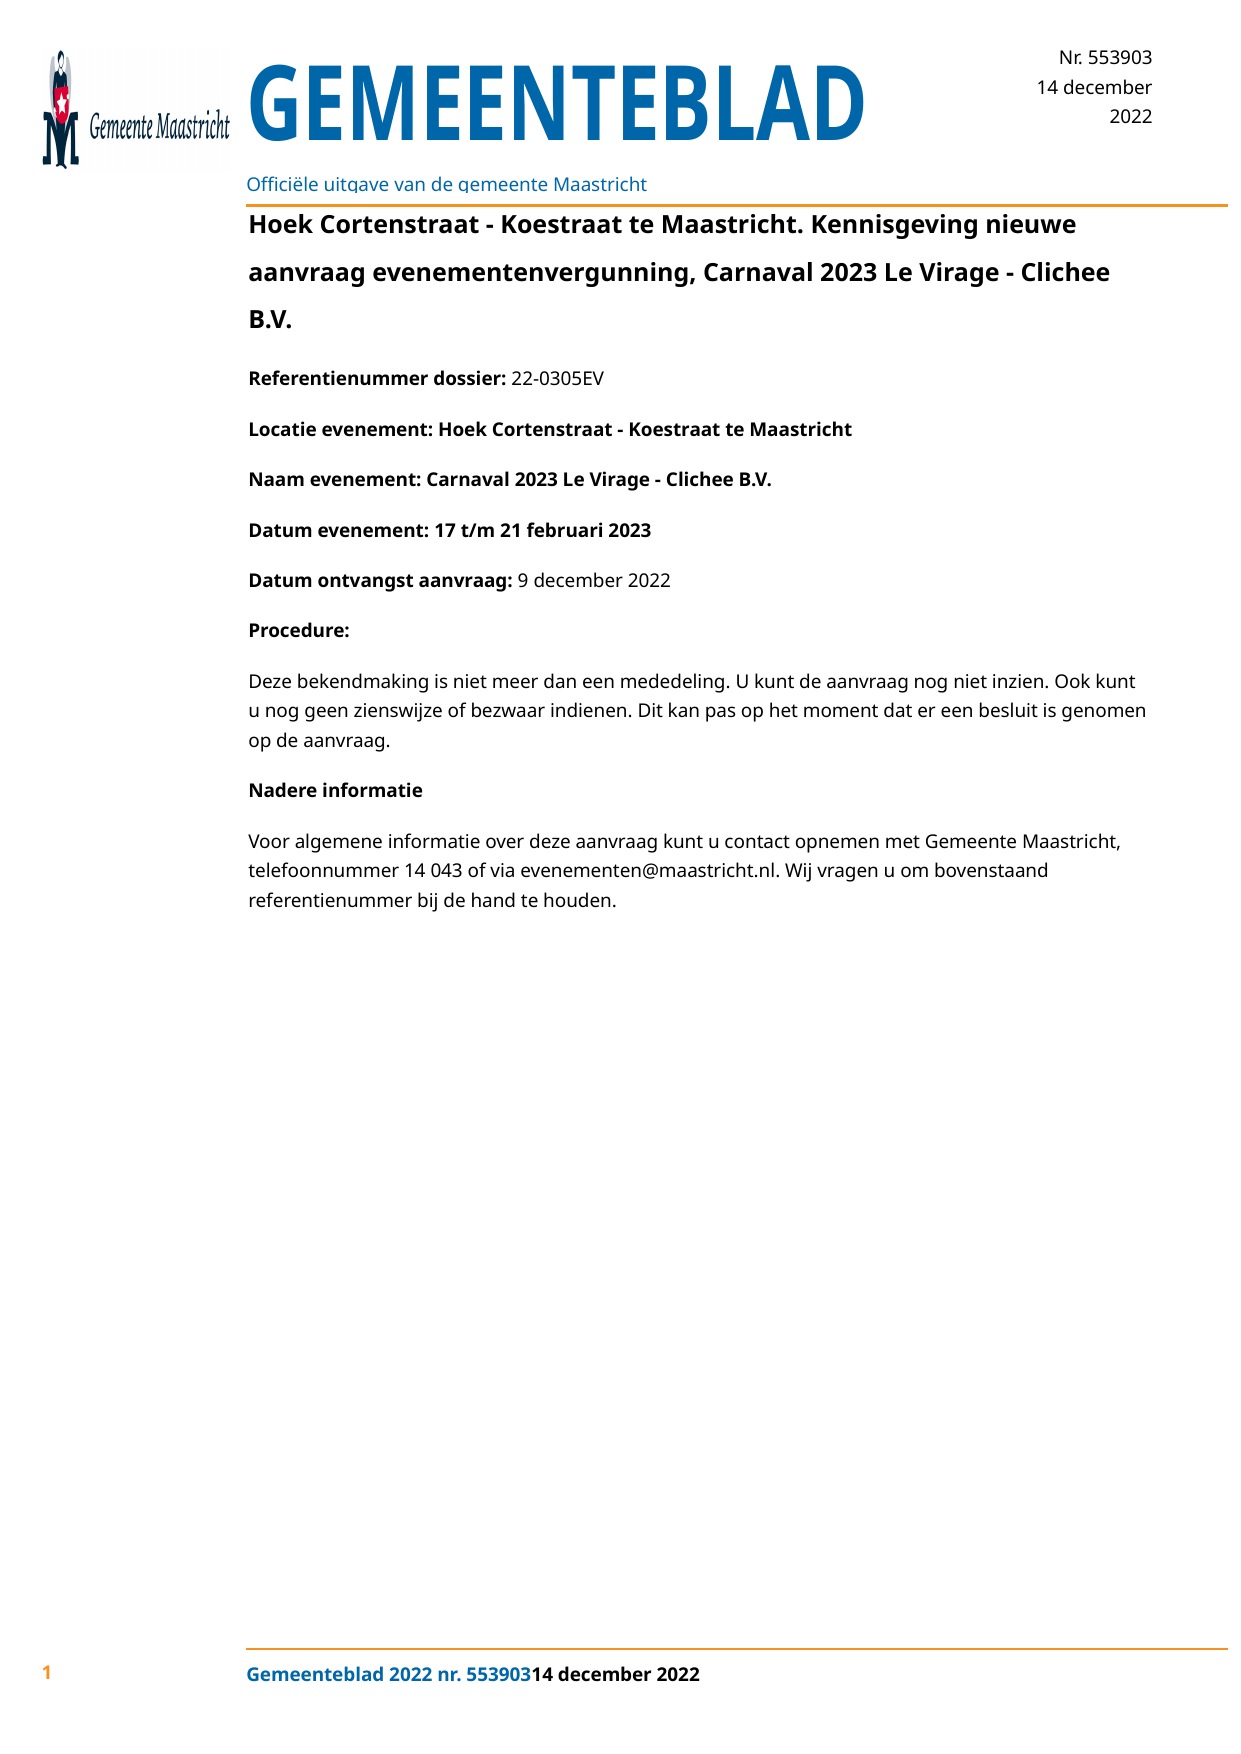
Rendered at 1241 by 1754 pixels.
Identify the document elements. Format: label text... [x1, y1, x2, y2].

text Referentienummer dossier: 22-0305EV [248, 366, 1152, 391]
text Voor algemene informatie over deze aanvraag kunt u contact opnemen met Gemeente Maastricht, telefoonnummer 14 043 of via evenementen@maastricht.nl. Wij vragen u om bovenstaand referentienummer bij de hand te houden. [248, 828, 1152, 913]
picture [41, 47, 231, 172]
text Datum ontvangst aanvraag: 9 december 2022 [248, 567, 1152, 593]
text Locatie evenement: Hoek Cortenstraat - Koestraat te Maastricht [248, 416, 1152, 442]
text Datum evenement: 17 t/m 21 februari 2023 [248, 517, 1152, 542]
text Nadere informatie [248, 778, 1152, 803]
text Hoek Cortenstraat - Koestraat te Maastricht. Kennisgeving nieuwe aanvraag evenementenvergunning, Carnaval 2023 Le Virage - Clichee B.V. [248, 207, 1152, 336]
text Naam evenement: Carnaval 2023 Le Virage - Clichee B.V. [248, 466, 1152, 492]
text Procedure: [248, 618, 1152, 643]
text Deze bekendmaking is niet meer dan een mededeling. U kunt de aanvraag nog niet inzien. Ook kunt u nog geen zienswijze of bezwaar indienen. Dit kan pas op het moment dat er een besluit is genomen op de aanvraag. [248, 668, 1152, 753]
